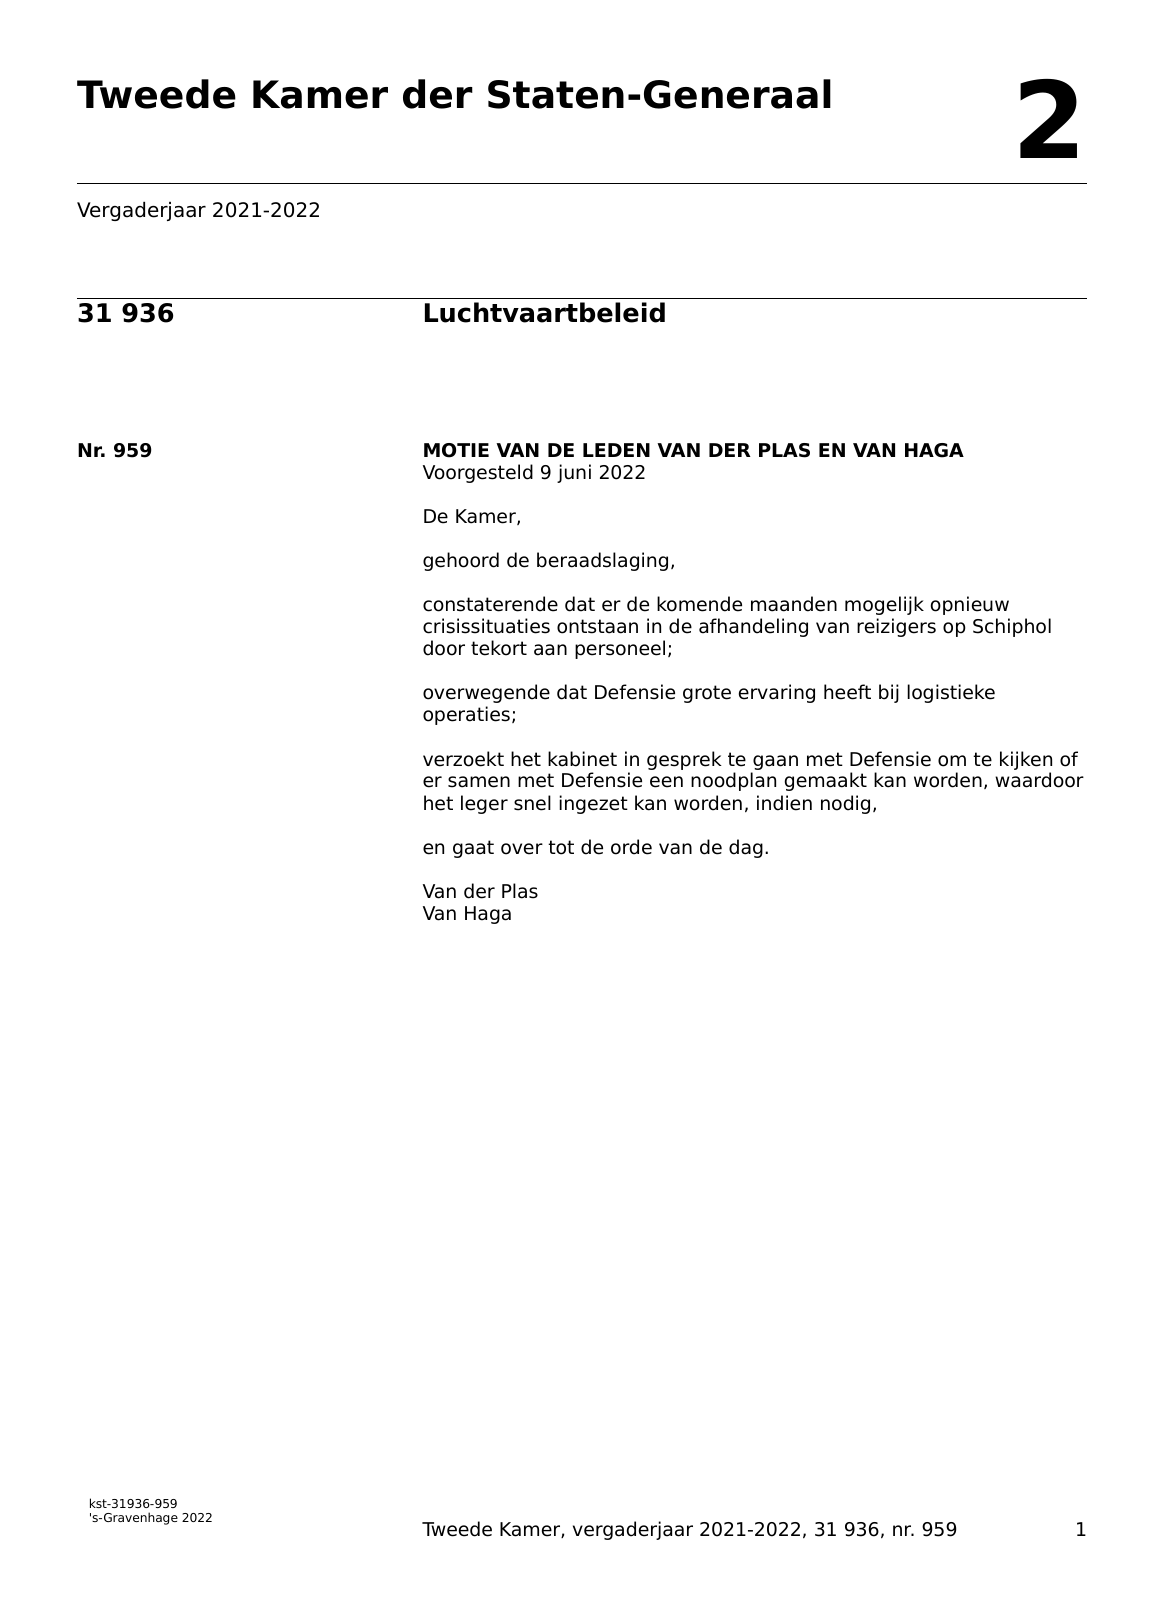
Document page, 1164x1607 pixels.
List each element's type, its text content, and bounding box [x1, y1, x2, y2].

text Voorgesteld 9 juni 2022 [422, 462, 1087, 484]
table_header Tweede Kamer der Staten-Generaal [77, 59, 886, 183]
text verzoekt het kabinet in gesprek te gaan met Defensie om te kijken of er samen met Defensie een noodplan gemaakt kan worden, waardoor het leger snel ingezet kan worden, indien nodig, [422, 748, 1087, 814]
text overwegende dat Defensie grote ervaring heeft bij logistieke operaties; [422, 682, 1087, 726]
text kst-31936-959 [88, 1497, 323, 1511]
table_header 2 [886, 59, 1087, 183]
text Van der Plas [422, 881, 1087, 903]
text constaterende dat er de komende maanden mogelijk opnieuw crisissituaties ontstaan in de afhandeling van reizigers op Schiphol door tekort aan personeel; [422, 594, 1087, 660]
text en gaat over tot de orde van de dag. [422, 837, 1087, 858]
text 's-Gravenhage 2022 [88, 1511, 323, 1525]
text Van Haga [422, 903, 1087, 925]
text gehoord de beraadslaging, [422, 550, 1087, 572]
table_cell Vergaderjaar 2021-2022 [77, 184, 1087, 298]
subtitle 31 936 Luchtvaartbeleid [77, 299, 1087, 329]
text De Kamer, [422, 506, 1087, 528]
subtitle Nr. 959 MOTIE VAN DE LEDEN VAN DER PLAS EN VAN HAGA [77, 440, 1087, 462]
